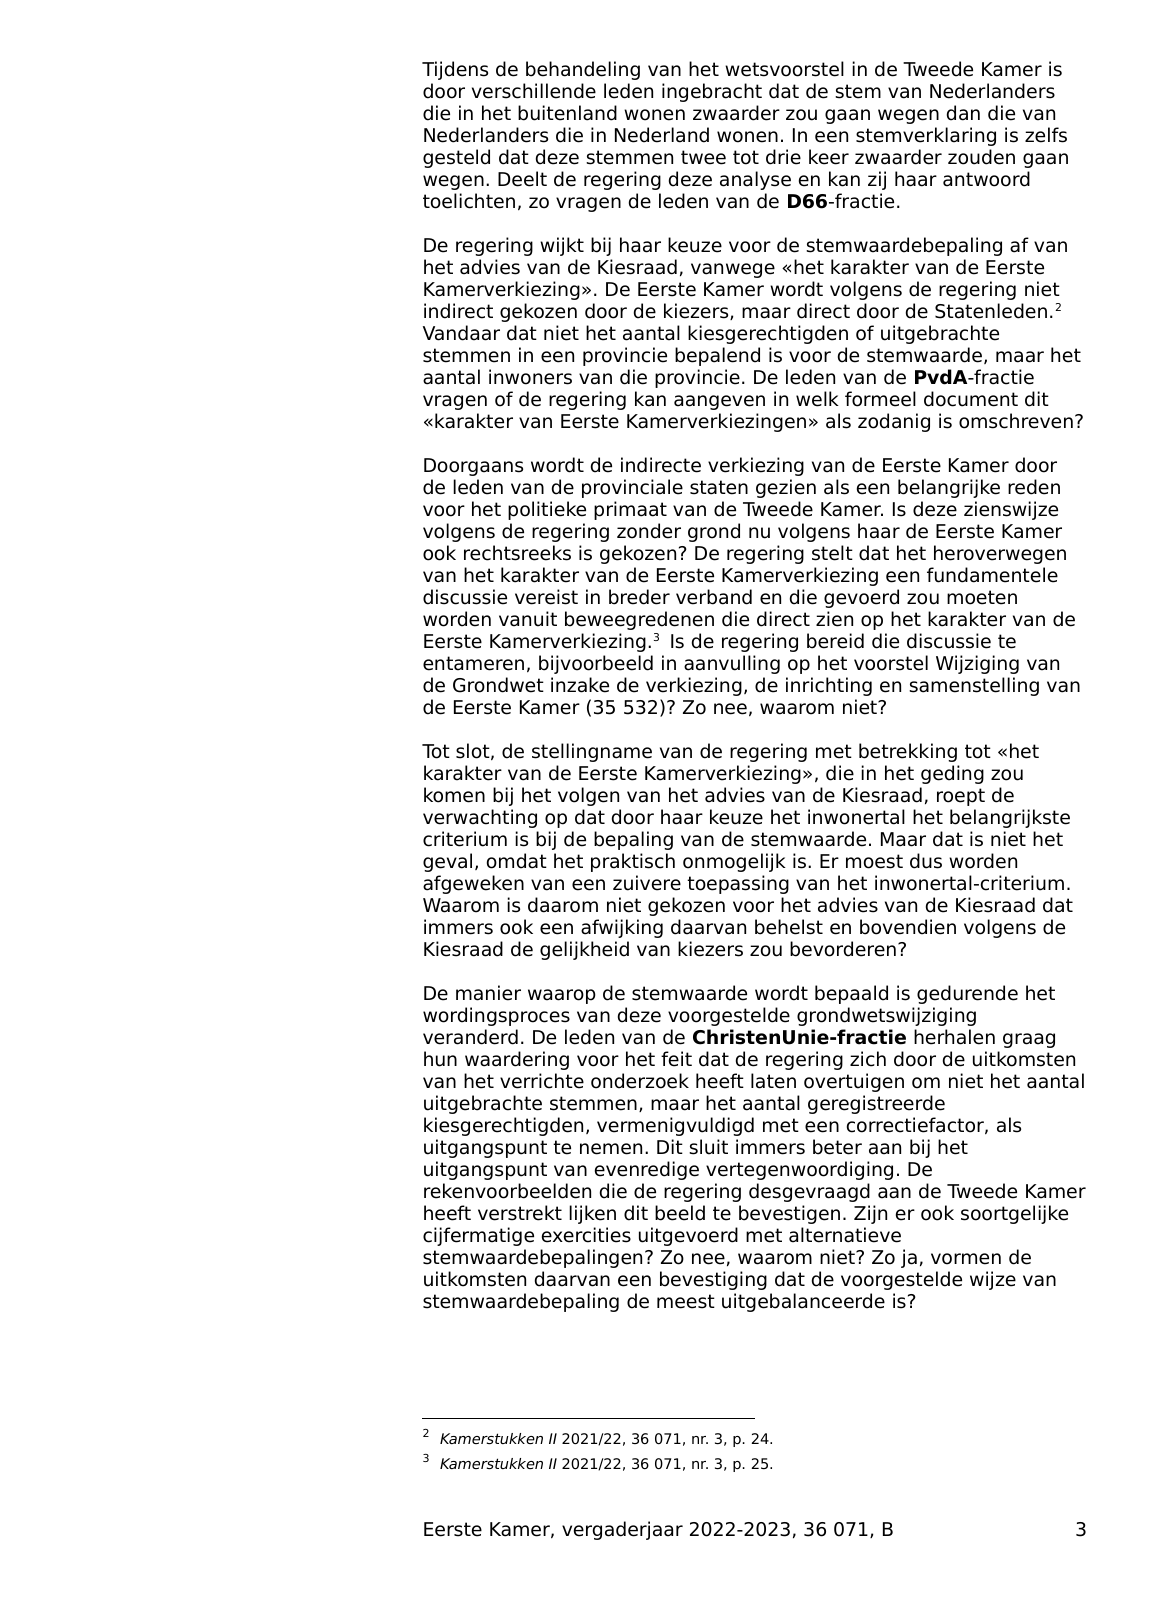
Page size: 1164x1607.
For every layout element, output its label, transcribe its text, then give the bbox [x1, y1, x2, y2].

text De manier waarop de stemwaarde wordt bepaald is gedurende het wordingsproces van deze voorgestelde grondwetswijziging veranderd. De leden van de ChristenUnie-fractie herhalen graag hun waardering voor het feit dat de regering zich door de uitkomsten van het verrichte onderzoek heeft laten overtuigen om niet het aantal uitgebrachte stemmen, maar het aantal geregistreerde kiesgerechtigden, vermenigvuldigd met een correctiefactor, als uitgangspunt te nemen. Dit sluit immers beter aan bij het uitgangspunt van evenredige vertegenwoordiging. De rekenvoorbeelden die de regering desgevraagd aan de Tweede Kamer heeft verstrekt lijken dit beeld te bevestigen. Zijn er ook soortgelijke cijfermatige exercities uitgevoerd met alternatieve stemwaardebepalingen? Zo nee, waarom niet? Zo ja, vormen de uitkomsten daarvan een bevestiging dat de voorgestelde wijze van stemwaardebepaling de meest uitgebalanceerde is? [422, 983, 1087, 1313]
text Kamerstukken II 2021/22, 36 071, nr. 3, p. 24. [422, 1427, 1087, 1449]
text Doorgaans wordt de indirecte verkiezing van de Eerste Kamer door de leden van de provinciale staten gezien als een belangrijke reden voor het politieke primaat van de Tweede Kamer. Is deze zienswijze volgens de regering zonder grond nu volgens haar de Eerste Kamer ook rechtsreeks is gekozen? De regering stelt dat het heroverwegen van het karakter van de Eerste Kamerverkiezing een fundamentele discussie vereist in breder verband en die gevoerd zou moeten worden vanuit beweegredenen die direct zien op het karakter van de Eerste Kamerverkiezing. Is de regering bereid die discussie te entameren, bijvoorbeeld in aanvulling op het voorstel Wijziging van de Grondwet inzake de verkiezing, de inrichting en samenstelling van de Eerste Kamer (35 532)? Zo nee, waarom niet? [422, 455, 1087, 719]
text Tot slot, de stellingname van de regering met betrekking tot «het karakter van de Eerste Kamerverkiezing», die in het geding zou komen bij het volgen van het advies van de Kiesraad, roept de verwachting op dat door haar keuze het inwonertal het belangrijkste criterium is bij de bepaling van de stemwaarde. Maar dat is niet het geval, omdat het praktisch onmogelijk is. Er moest dus worden afgeweken van een zuivere toepassing van het inwonertal-criterium. Waarom is daarom niet gekozen voor het advies van de Kiesraad dat immers ook een afwijking daarvan behelst en bovendien volgens de Kiesraad de gelijkheid van kiezers zou bevorderen? [422, 741, 1087, 961]
text De regering wijkt bij haar keuze voor de stemwaardebepaling af van het advies van de Kiesraad, vanwege «het karakter van de Eerste Kamerverkiezing». De Eerste Kamer wordt volgens de regering niet indirect gekozen door de kiezers, maar direct door de Statenleden. Vandaar dat niet het aantal kiesgerechtigden of uitgebrachte stemmen in een provincie bepalend is voor de stemwaarde, maar het aantal inwoners van die provincie. De leden van de PvdA-fractie vragen of de regering kan aangeven in welk formeel document dit «karakter van Eerste Kamerverkiezingen» als zodanig is omschreven? [422, 235, 1087, 433]
text Kamerstukken II 2021/22, 36 071, nr. 3, p. 25. [422, 1452, 1087, 1474]
text Tijdens de behandeling van het wetsvoorstel in de Tweede Kamer is door verschillende leden ingebracht dat de stem van Nederlanders die in het buitenland wonen zwaarder zou gaan wegen dan die van Nederlanders die in Nederland wonen. In een stemverklaring is zelfs gesteld dat deze stemmen twee tot drie keer zwaarder zouden gaan wegen. Deelt de regering deze analyse en kan zij haar antwoord toelichten, zo vragen de leden van de D66-fractie. [422, 59, 1087, 213]
